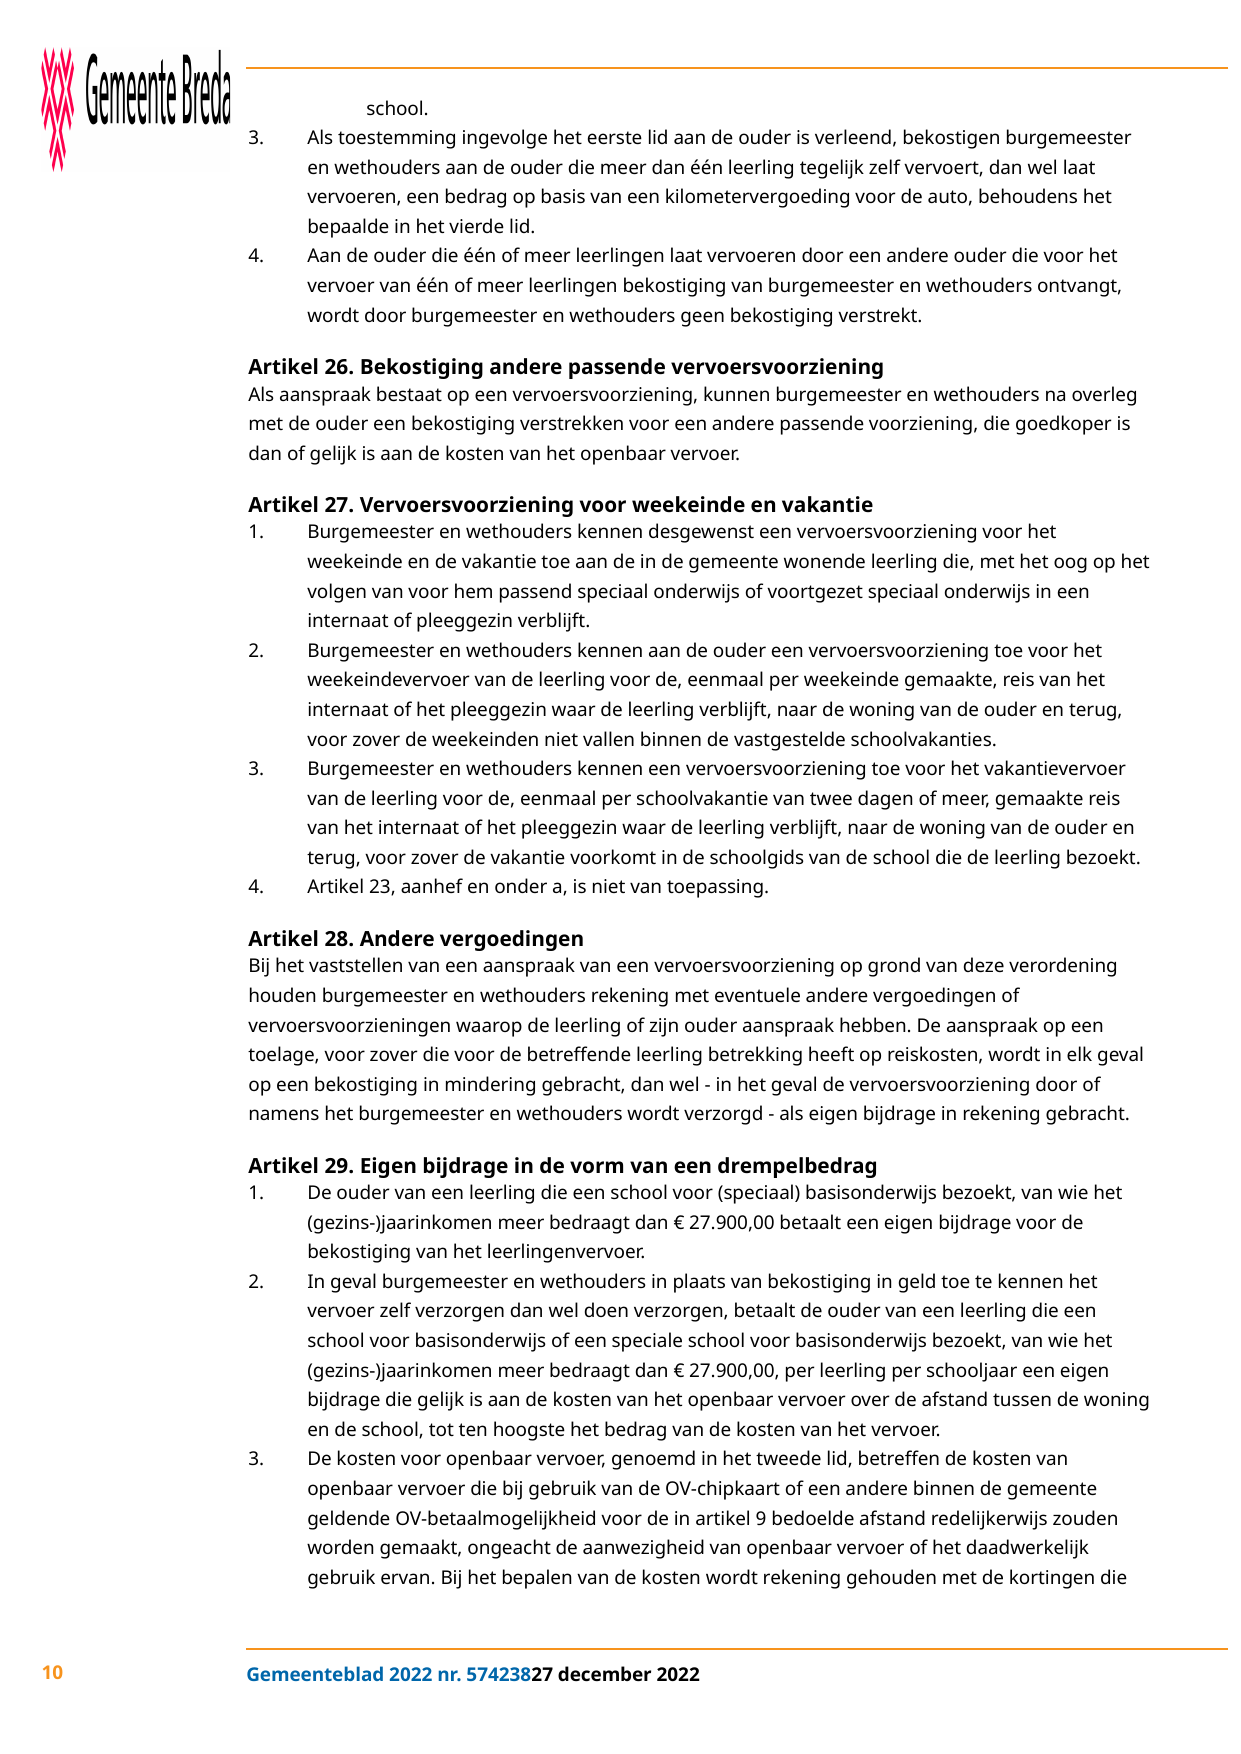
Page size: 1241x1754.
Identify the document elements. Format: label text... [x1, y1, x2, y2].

text Als aanspraak bestaat op een vervoersvoorziening, kunnen burgemeester en wethouders na overleg met de ouder een bekostiging verstrekken voor een andere passende voorziening, die goedkoper is dan of gelijk is aan de kosten van het openbaar vervoer. [248, 381, 1152, 466]
list Burgemeester en wethouders kennen een vervoersvoorziening toe voor het vakantievervoer van de leerling voor de, eenmaal per schoolvakantie van twee dagen of meer, gemaakte reis van het internaat of het pleeggezin waar de leerling verblijft, naar de woning van de ouder en terug, voor zover de vakantie voorkomt in de schoolgids van de school die de leerling bezoekt. [248, 755, 1152, 870]
text Bij het vaststellen van een aanspraak van een vervoersvoorziening op grond van deze verordening houden burgemeester en wethouders rekening met eventuele andere vergoedingen of vervoersvoorzieningen waarop de leerling of zijn ouder aanspraak hebben. De aanspraak op een toelage, voor zover die voor de betreffende leerling betrekking heeft op reiskosten, wordt in elk geval op een bekostiging in mindering gebracht, dan wel - in het geval de vervoersvoorziening door of namens het burgemeester en wethouders wordt verzorgd - als eigen bijdrage in rekening gebracht. [248, 953, 1152, 1126]
list Burgemeester en wethouders kennen aan de ouder een vervoersvoorziening toe voor het weekeindevervoer van de leerling voor de, eenmaal per weekeinde gemaakte, reis van het internaat of het pleeggezin waar de leerling verblijft, naar de woning van de ouder en terug, voor zover de weekeinden niet vallen binnen de vastgestelde schoolvakanties. [248, 637, 1152, 752]
list De ouder van een leerling die een school voor (speciaal) basisonderwijs bezoekt, van wie het (gezins-)jaarinkomen meer bedraagt dan € 27.900,00 betaalt een eigen bijdrage voor de bekostiging van het leerlingenvervoer. [248, 1179, 1152, 1264]
list De kosten voor openbaar vervoer, genoemd in het tweede lid, betreffen de kosten van openbaar vervoer die bij gebruik van de OV-chipkaart of een andere binnen de gemeente geldende OV-betaalmogelijkheid voor de in artikel 9 bedoelde afstand redelijkerwijs zouden worden gemaakt, ongeacht de aanwezigheid van openbaar vervoer of het daadwerkelijk gebruik ervan. Bij het bepalen van de kosten wordt rekening gehouden met de kortingen die [248, 1446, 1152, 1590]
list Aan de ouder die één of meer leerlingen laat vervoeren door een andere ouder die voor het vervoer van één of meer leerlingen bekostiging van burgemeester en wethouders ontvangt, wordt door burgemeester en wethouders geen bekostiging verstrekt. [248, 243, 1152, 328]
text Artikel 26. Bekostiging andere passende vervoersvoorziening [248, 352, 1152, 381]
text Artikel 28. Andere vergoedingen [248, 924, 1152, 953]
text Artikel 29. Eigen bijdrage in de vorm van een drempelbedrag [248, 1151, 1152, 1179]
list Artikel 23, aanhef en onder a, is niet van toepassing. [248, 874, 1152, 899]
list Als toestemming ingevolge het eerste lid aan de ouder is verleend, bekostigen burgemeester en wethouders aan de ouder die meer dan één leerling tegelijk zelf vervoert, dan wel laat vervoeren, een bedrag op basis van een kilometervergoeding voor de auto, behoudens het bepaalde in het vierde lid. [248, 124, 1152, 239]
list Burgemeester en wethouders kennen desgewenst een vervoersvoorziening voor het weekeinde en de vakantie toe aan de in de gemeente wonende leerling die, met het oog op het volgen van voor hem passend speciaal onderwijs of voortgezet speciaal onderwijs in een internaat of pleeggezin verblijft. [248, 519, 1152, 633]
list In geval burgemeester en wethouders in plaats van bekostiging in geld toe te kennen het vervoer zelf verzorgen dan wel doen verzorgen, betaalt de ouder van een leerling die een school voor basisonderwijs of een speciale school voor basisonderwijs bezoekt, van wie het (gezins-)jaarinkomen meer bedraagt dan € 27.900,00, per leerling per schooljaar een eigen bijdrage die gelijk is aan de kosten van het openbaar vervoer over de afstand tussen de woning en de school, tot ten hoogste het bedrag van de kosten van het vervoer. [248, 1268, 1152, 1442]
picture [41, 47, 231, 172]
text Artikel 27. Vervoersvoorziening voor weekeinde en vakantie [248, 490, 1152, 519]
list school. [307, 95, 1152, 121]
